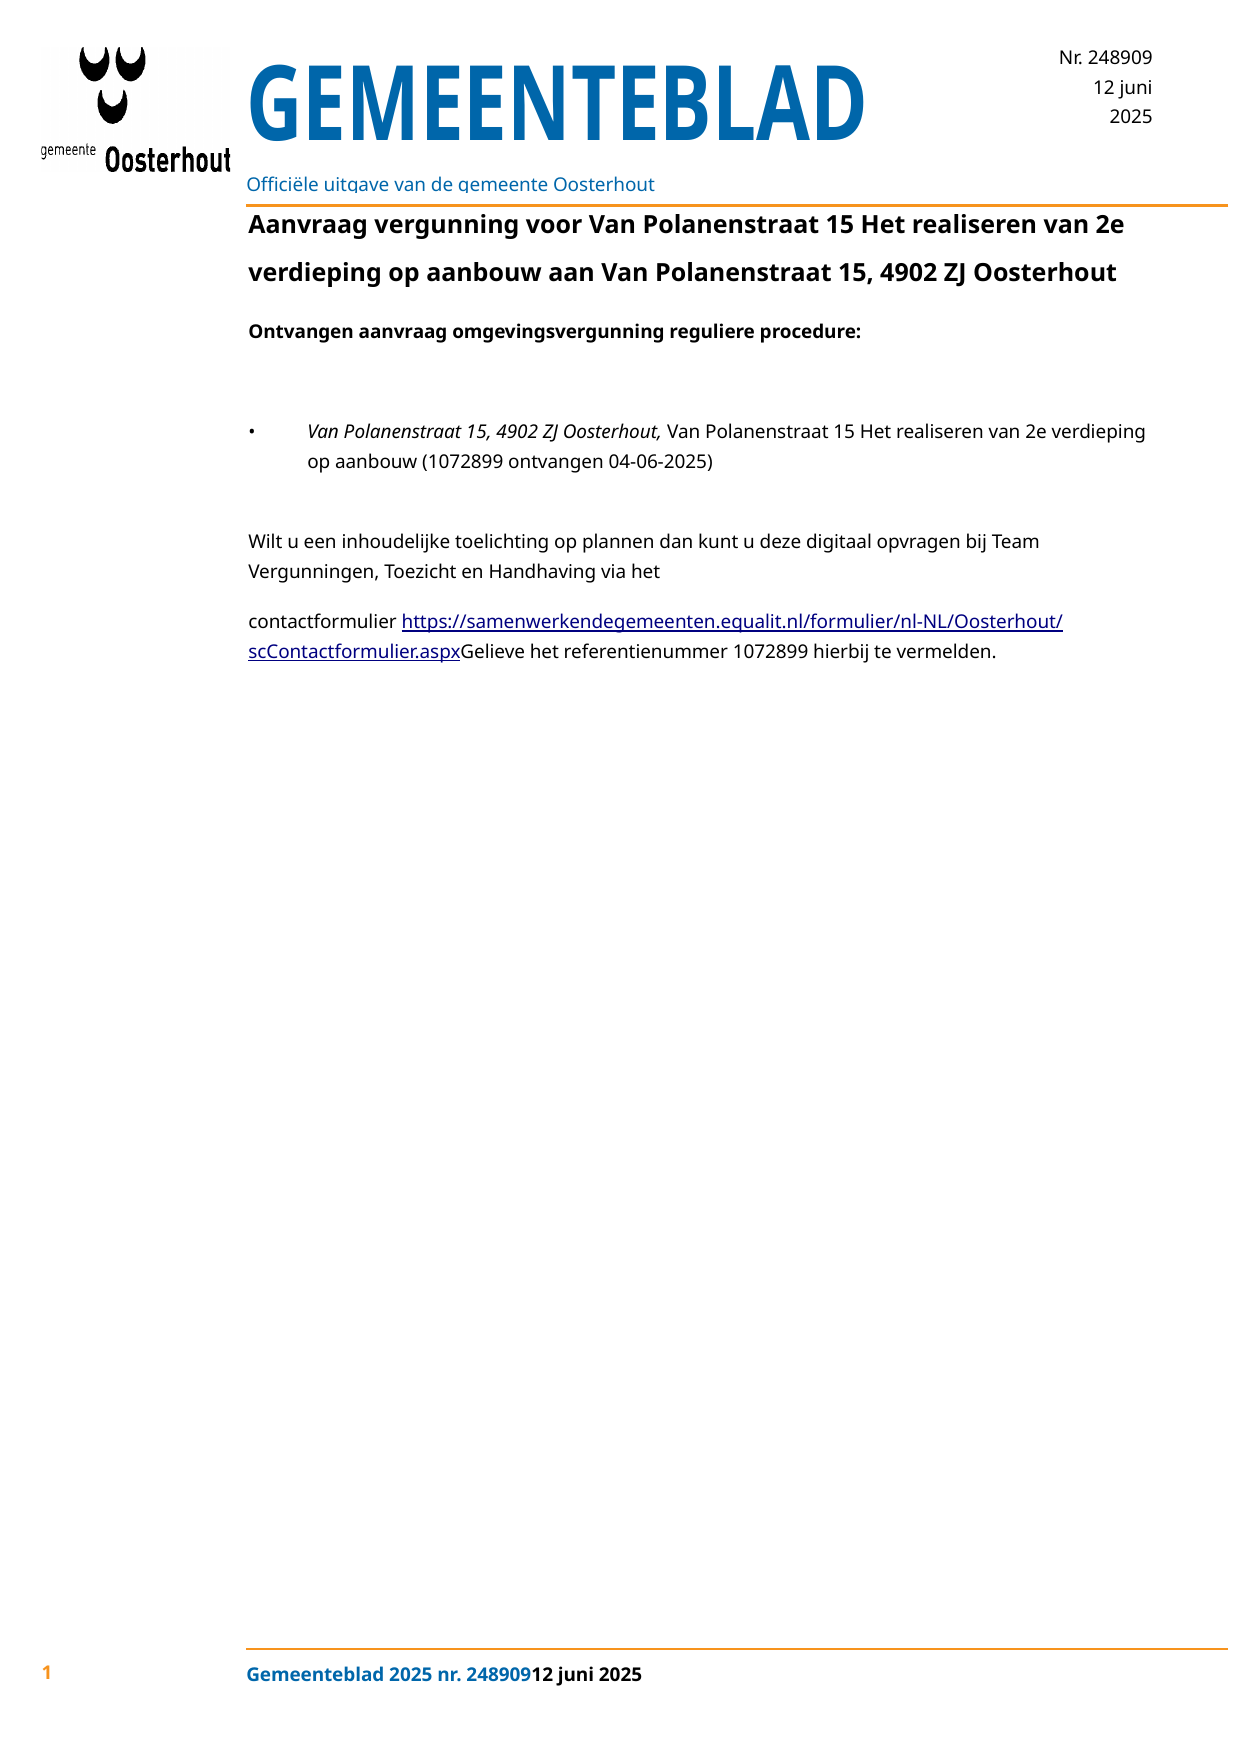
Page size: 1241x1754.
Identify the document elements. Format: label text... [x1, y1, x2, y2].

text Ontvangen aanvraag omgevingsvergunning reguliere procedure: [248, 318, 1152, 344]
text Aanvraag vergunning voor Van Polanenstraat 15 Het realiseren van 2e verdieping op aanbouw aan Van Polanenstraat 15, 4902 ZJ Oosterhout [248, 207, 1152, 288]
text contactformulier https://samenwerkendegemeenten.equalit.nl/formulier/nl-NL/Oosterhout/scContactformulier.aspxGelieve het referentienummer 1072899 hierbij te vermelden. [248, 608, 1152, 664]
list Van Polanenstraat 15, 4902 ZJ Oosterhout, Van Polanenstraat 15 Het realiseren van 2e verdieping op aanbouw (1072899 ontvangen 04-06-2025) [248, 419, 1152, 474]
text Wilt u een inhoudelijke toelichting op plannen dan kunt u deze digitaal opvragen bij Team Vergunningen, Toezicht en Handhaving via het [248, 528, 1152, 584]
picture [41, 47, 231, 172]
